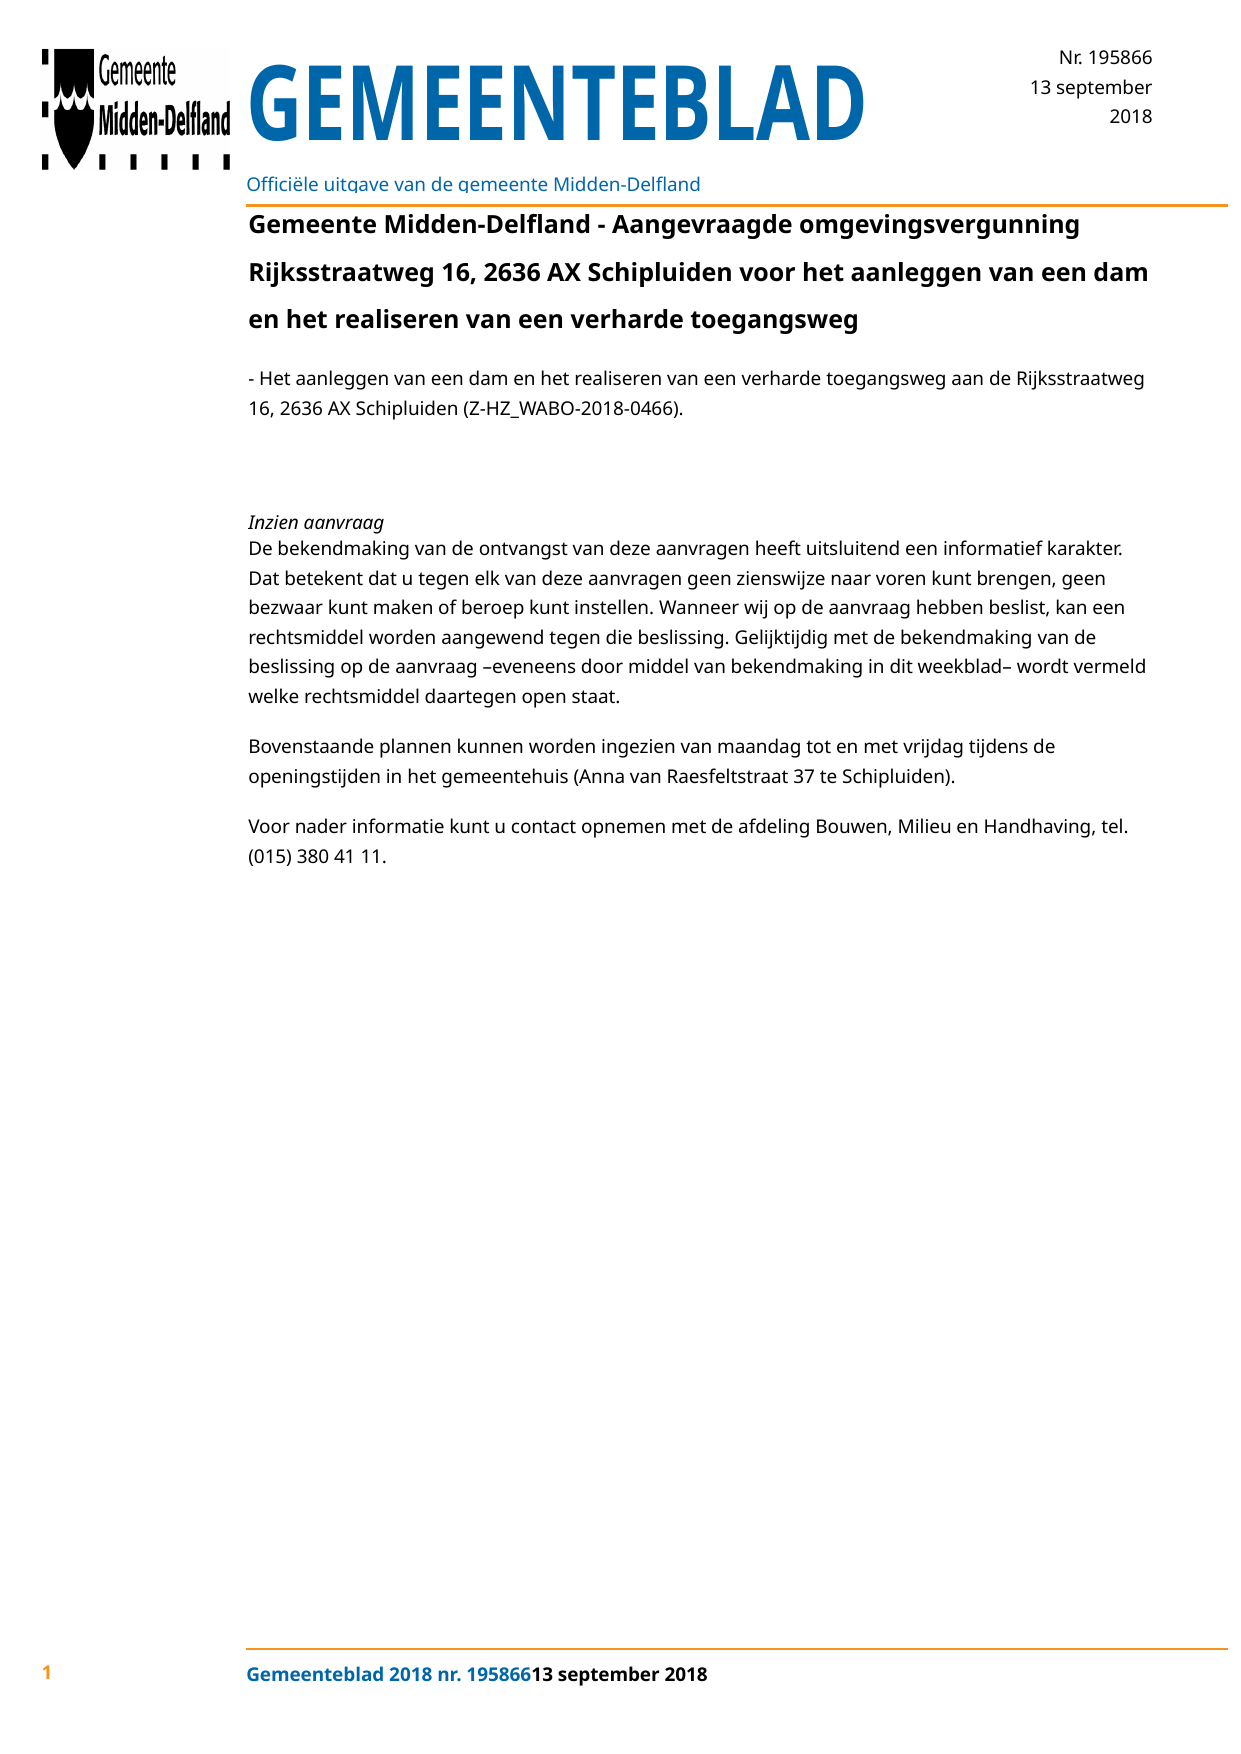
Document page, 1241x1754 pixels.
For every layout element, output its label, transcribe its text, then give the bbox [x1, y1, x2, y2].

text Bovenstaande plannen kunnen worden ingezien van maandag tot en met vrijdag tijdens de openingstijden in het gemeentehuis (Anna van Raesfeltstraat 37 te Schipluiden). [248, 733, 1152, 789]
text De bekendmaking van de ontvangst van deze aanvragen heeft uitsluitend een informatief karakter. Dat betekent dat u tegen elk van deze aanvragen geen zienswijze naar voren kunt brengen, geen bezwaar kunt maken of beroep kunt instellen. Wanneer wij op de aanvraag hebben beslist, kan een rechtsmiddel worden aangewend tegen die beslissing. Gelijktijdig met de bekendmaking van de beslissing op de aanvraag –eveneens door middel van bekendmaking in dit weekblad– wordt vermeld welke rechtsmiddel daartegen open staat. [248, 535, 1152, 709]
text Inzien aanvraag [248, 509, 1152, 535]
text Gemeente Midden-Delfland - Aangevraagde omgevingsvergunning Rijksstraatweg 16, 2636 AX Schipluiden voor het aanleggen van een dam en het realiseren van een verharde toegangsweg [248, 207, 1152, 336]
text Voor nader informatie kunt u contact opnemen met de afdeling Bouwen, Milieu en Handhaving, tel. (015) 380 41 11. [248, 813, 1152, 869]
picture [41, 47, 231, 172]
text - Het aanleggen van een dam en het realiseren van een verharde toegangsweg aan de Rijksstraatweg 16, 2636 AX Schipluiden (Z-HZ_WABO-2018-0466). [248, 366, 1152, 421]
